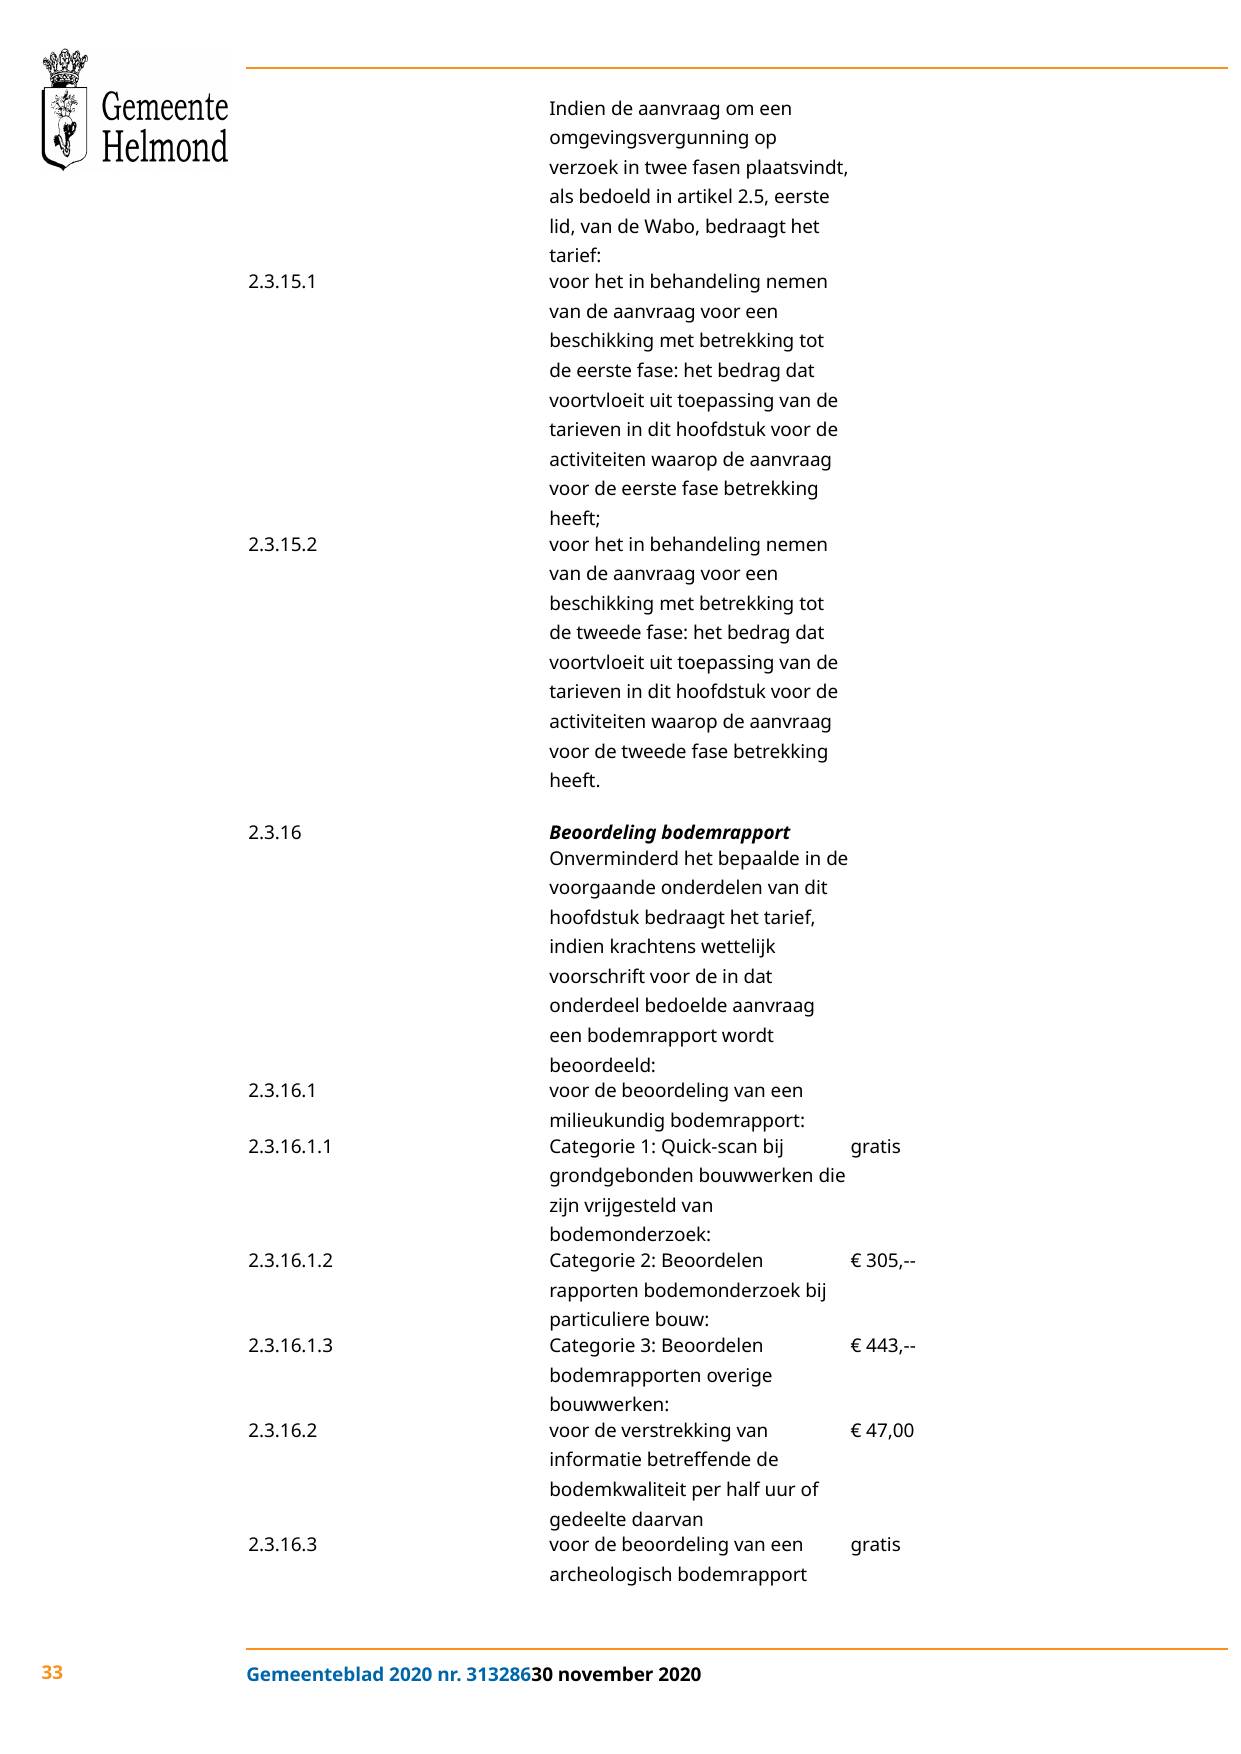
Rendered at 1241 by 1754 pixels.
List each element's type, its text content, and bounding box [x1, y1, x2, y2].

table_cell [850, 1078, 1152, 1133]
table_cell 2.3.16.3 [248, 1532, 549, 1587]
picture [41, 47, 231, 172]
table_cell voor de beoordeling van een archeologisch bodemrapport [549, 1532, 850, 1587]
table_cell 2.3.15.1 [248, 269, 549, 531]
table_cell Categorie 1: Quick-scan bij grondgebonden bouwwerken die zijn vrijgesteld van bodemonderzoek: [549, 1133, 850, 1247]
table_cell 2.3.16.2 [248, 1417, 549, 1532]
table_cell 2.3.15.2 [248, 531, 549, 793]
table_cell voor het in behandeling nemen van de aanvraag voor een beschikking met betrekking tot de tweede fase: het bedrag dat voortvloeit uit toepassing van de tarieven in dit hoofdstuk voor de activiteiten waarop de aanvraag voor de tweede fase betrekking heeft. [549, 531, 850, 793]
table_cell voor de verstrekking van informatie betreffende de bodemkwaliteit per half uur of gedeelte daarvan [549, 1417, 850, 1532]
table_cell € 305,-- [850, 1247, 1152, 1332]
table_cell [850, 793, 1152, 819]
table_cell 2.3.16.1.2 [248, 1247, 549, 1332]
table_cell Onverminderd het bepaalde in de voorgaande onderdelen van dit hoofdstuk bedraagt het tarief, indien krachtens wettelijk voorschrift voor de in dat onderdeel bedoelde aanvraag een bodemrapport wordt beoordeeld: [549, 845, 850, 1077]
table_cell [850, 845, 1152, 1077]
table_cell Categorie 2: Beoordelen rapporten bodemonderzoek bij particuliere bouw: [549, 1247, 850, 1332]
table_cell [850, 95, 1152, 268]
table_cell [248, 793, 549, 819]
table_cell 2.3.16.1 [248, 1078, 549, 1133]
table_cell € 443,-- [850, 1332, 1152, 1417]
table_cell [248, 845, 549, 1077]
table_cell [850, 269, 1152, 531]
table_cell gratis [850, 1532, 1152, 1587]
table_cell 2.3.16 [248, 819, 549, 845]
table_cell Categorie 3: Beoordelen bodemrapporten overige bouwwerken: [549, 1332, 850, 1417]
table_cell [549, 793, 850, 819]
table_cell [248, 95, 549, 268]
table_cell € 47,00 [850, 1417, 1152, 1532]
table_cell gratis [850, 1133, 1152, 1247]
table_cell 2.3.16.1.3 [248, 1332, 549, 1417]
table_cell Indien de aanvraag om een omgevingsvergunning op verzoek in twee fasen plaatsvindt, als bedoeld in artikel 2.5, eerste lid, van de Wabo, bedraagt het tarief: [549, 95, 850, 268]
table_cell [850, 531, 1152, 793]
table_cell Beoordeling bodemrapport [549, 819, 850, 845]
table_cell voor de beoordeling van een milieukundig bodemrapport: [549, 1078, 850, 1133]
table_cell 2.3.16.1.1 [248, 1133, 549, 1247]
table_cell [850, 819, 1152, 845]
table_cell voor het in behandeling nemen van de aanvraag voor een beschikking met betrekking tot de eerste fase: het bedrag dat voortvloeit uit toepassing van de tarieven in dit hoofdstuk voor de activiteiten waarop de aanvraag voor de eerste fase betrekking heeft; [549, 269, 850, 531]
